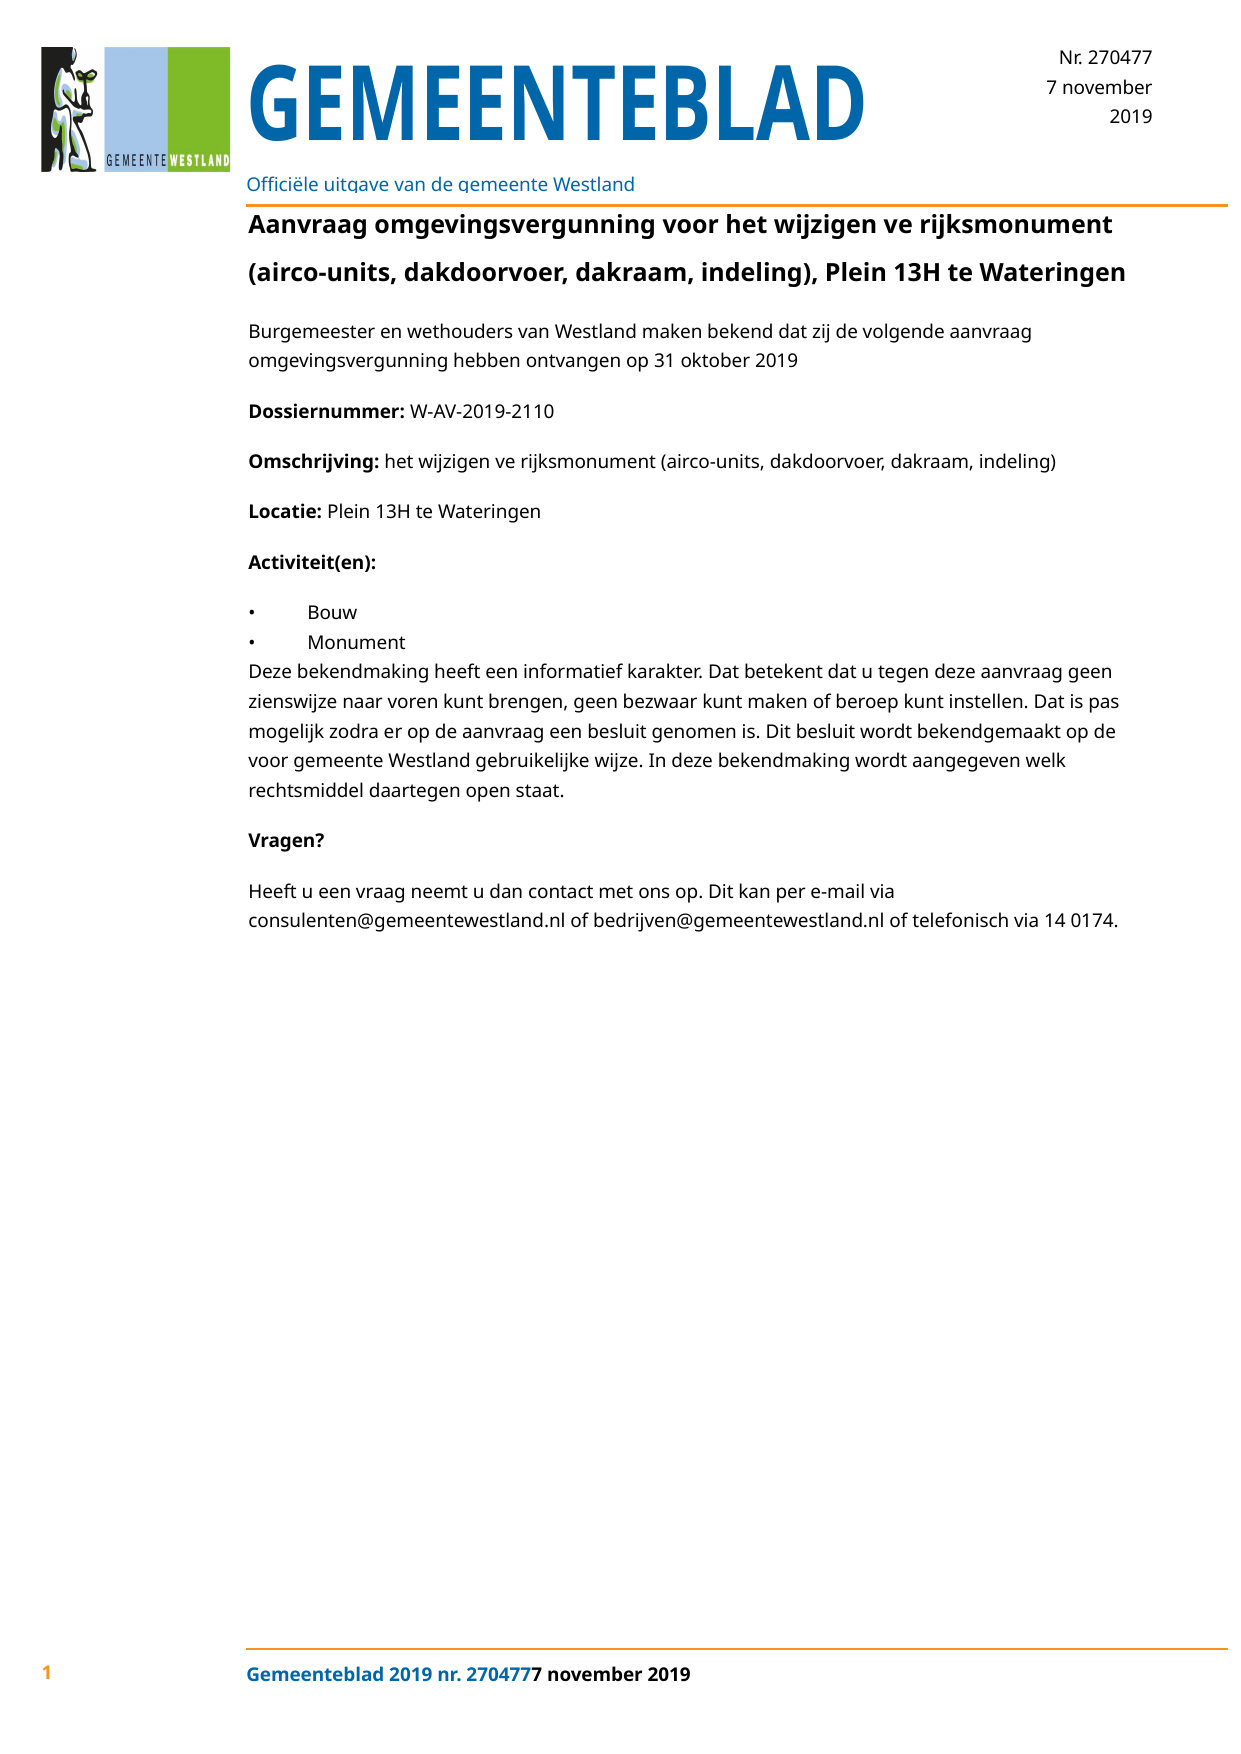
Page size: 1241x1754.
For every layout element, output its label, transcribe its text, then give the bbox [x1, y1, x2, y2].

text Activiteit(en): [248, 549, 1152, 575]
text Omschrijving: het wijzigen ve rijksmonument (airco-units, dakdoorvoer, dakraam, indeling) [248, 448, 1152, 474]
list Monument [248, 629, 1152, 655]
text Locatie: Plein 13H te Wateringen [248, 499, 1152, 524]
text Burgemeester en wethouders van Westland maken bekend dat zij de volgende aanvraag omgevingsvergunning hebben ontvangen op 31 oktober 2019 [248, 318, 1152, 373]
text Aanvraag omgevingsvergunning voor het wijzigen ve rijksmonument (airco-units, dakdoorvoer, dakraam, indeling), Plein 13H te Wateringen [248, 207, 1152, 288]
text Vragen? [248, 827, 1152, 853]
text Heeft u een vraag neemt u dan contact met ons op. Dit kan per e-mail via consulenten@gemeentewestland.nl of bedrijven@gemeentewestland.nl of telefonisch via 14 0174. [248, 878, 1152, 933]
text Deze bekendmaking heeft een informatief karakter. Dat betekent dat u tegen deze aanvraag geen zienswijze naar voren kunt brengen, geen bezwaar kunt maken of beroep kunt instellen. Dat is pas mogelijk zodra er op de aanvraag een besluit genomen is. Dit besluit wordt bekendgemaakt op de voor gemeente Westland gebruikelijke wijze. In deze bekendmaking wordt aangegeven welk rechtsmiddel daartegen open staat. [248, 659, 1152, 803]
text Dossiernummer: W-AV-2019-2110 [248, 398, 1152, 424]
picture [41, 47, 231, 172]
list Bouw [248, 599, 1152, 625]
